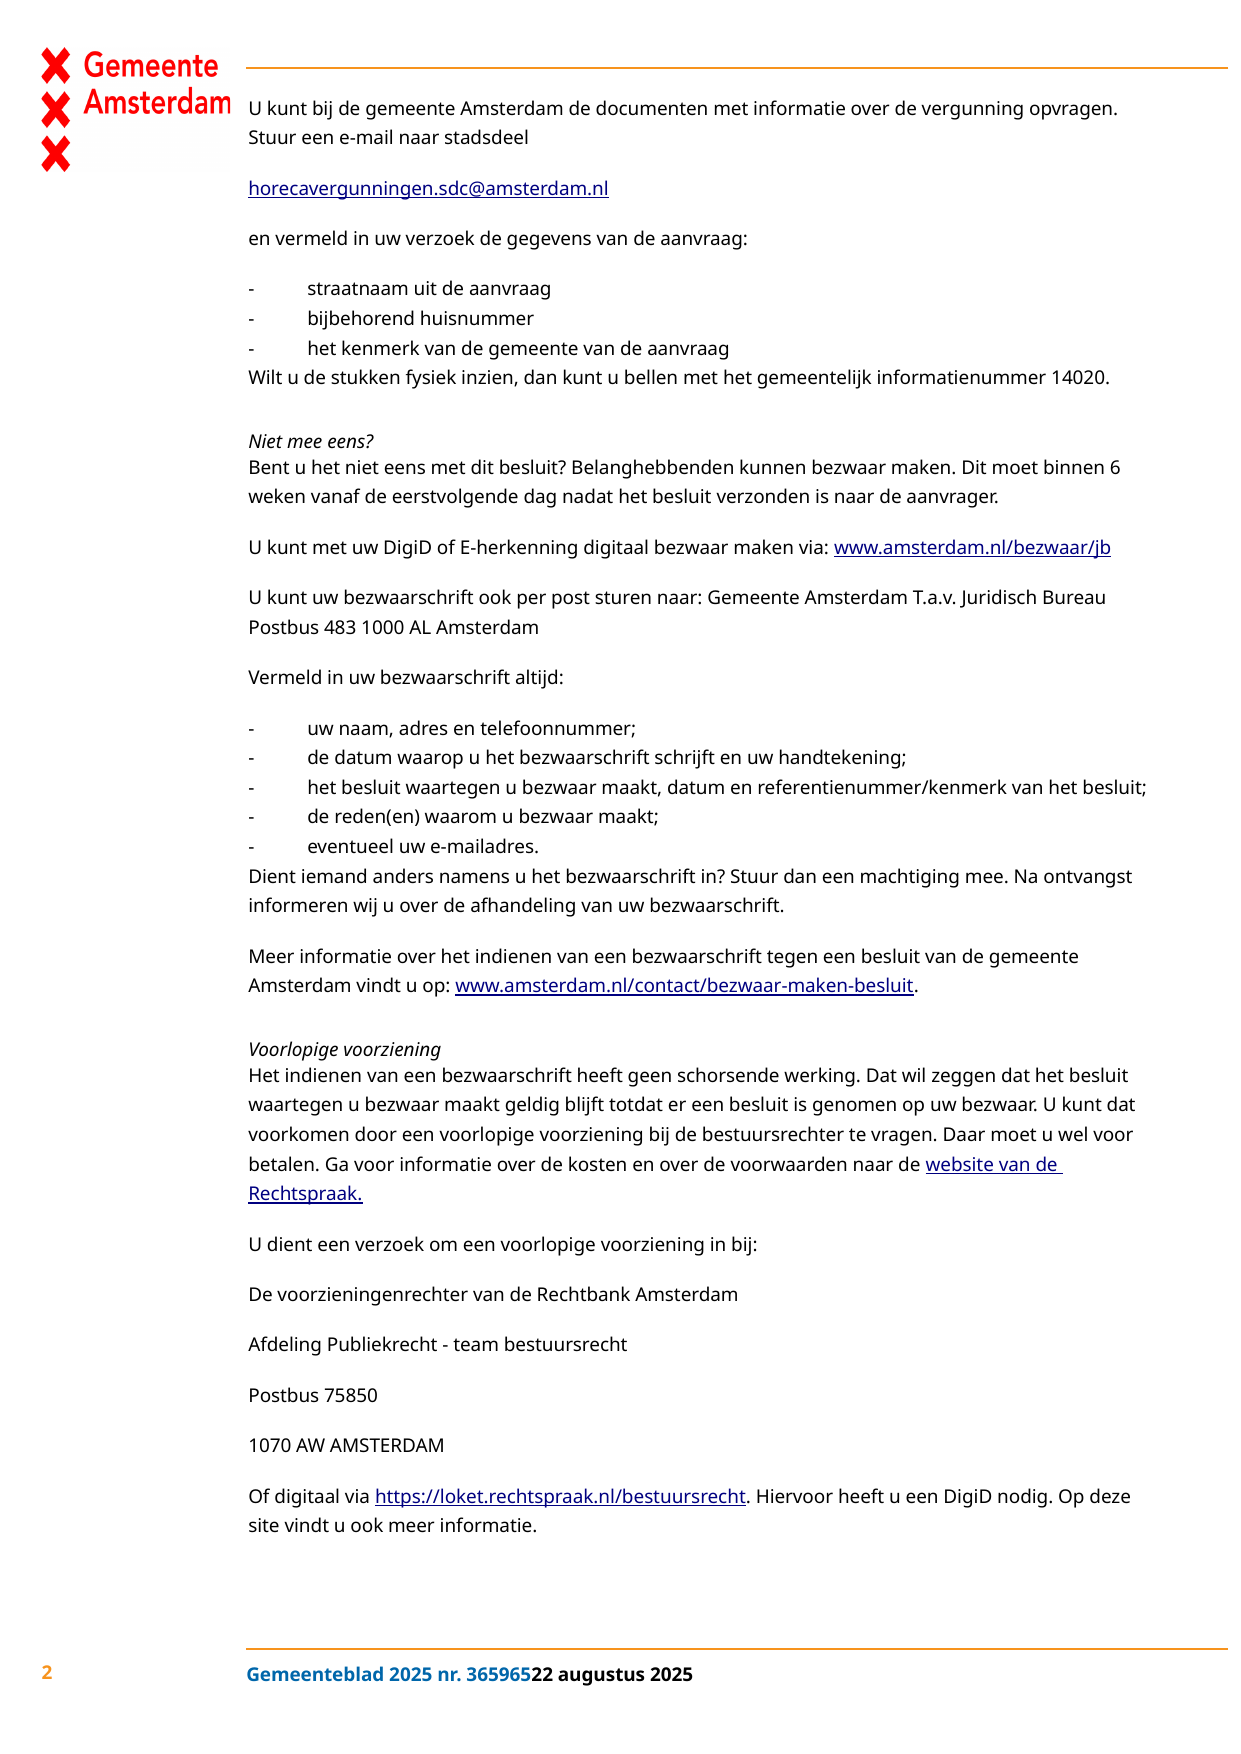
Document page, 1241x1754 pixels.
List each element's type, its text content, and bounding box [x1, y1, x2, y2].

text en vermeld in uw verzoek de gegevens van de aanvraag: [248, 225, 1152, 251]
list de datum waarop u het bezwaarschrift schrijft en uw handtekening; [248, 744, 1152, 770]
text De voorzieningenrechter van de Rechtbank Amsterdam [248, 1281, 1152, 1307]
text Vermeld in uw bezwaarschrift altijd: [248, 664, 1152, 690]
text U kunt met uw DigiD of E-herkenning digitaal bezwaar maken via: www.amsterdam.nl/bezwaar/jb [248, 534, 1152, 560]
text Bent u het niet eens met dit besluit? Belanghebbenden kunnen bezwaar maken. Dit moet binnen 6 weken vanaf de eerstvolgende dag nadat het besluit verzonden is naar de aanvrager. [248, 454, 1152, 509]
text Niet mee eens? [248, 428, 1152, 454]
text Dient iemand anders namens u het bezwaarschrift in? Stuur dan een machtiging mee. Na ontvangst informeren wij u over de afhandeling van uw bezwaarschrift. [248, 863, 1152, 918]
text U kunt bij de gemeente Amsterdam de documenten met informatie over de vergunning opvragen. Stuur een e-mail naar stadsdeel [248, 95, 1152, 150]
text Het indienen van een bezwaarschrift heeft geen schorsende werking. Dat wil zeggen dat het besluit waartegen u bezwaar maakt geldig blijft totdat er een besluit is genomen op uw bezwaar. U kunt dat voorkomen door een voorlopige voorziening bij de bestuursrechter te vragen. Daar moet u wel voor betalen. Ga voor informatie over de kosten en over de voorwaarden naar de website van de Rechtspraak. [248, 1062, 1152, 1206]
text Of digitaal via https://loket.rechtspraak.nl/bestuursrecht. Hiervoor heeft u een DigiD nodig. Op deze site vindt u ook meer informatie. [248, 1483, 1152, 1538]
list bijbehorend huisnummer [248, 305, 1152, 331]
list de reden(en) waarom u bezwaar maakt; [248, 804, 1152, 829]
text Meer informatie over het indienen van een bezwaarschrift tegen een besluit van de gemeente Amsterdam vindt u op: www.amsterdam.nl/contact/bezwaar-maken-besluit. [248, 943, 1152, 998]
text U kunt uw bezwaarschrift ook per post sturen naar: Gemeente Amsterdam T.a.v. Juridisch Bureau Postbus 483 1000 AL Amsterdam [248, 584, 1152, 640]
text horecavergunningen.sdc@amsterdam.nl [248, 175, 1152, 201]
list het besluit waartegen u bezwaar maakt, datum en referentienummer/kenmerk van het besluit; [248, 774, 1152, 800]
text Postbus 75850 [248, 1382, 1152, 1408]
list straatnaam uit de aanvraag [248, 276, 1152, 301]
list eventueel uw e-mailadres. [248, 833, 1152, 859]
picture [41, 47, 231, 172]
list het kenmerk van de gemeente van de aanvraag [248, 335, 1152, 361]
text Wilt u de stukken fysiek inzien, dan kunt u bellen met het gemeentelijk informatienummer 14020. [248, 364, 1152, 390]
text Afdeling Publiekrecht - team bestuursrecht [248, 1332, 1152, 1357]
text 1070 AW AMSTERDAM [248, 1432, 1152, 1458]
list uw naam, adres en telefoonnummer; [248, 715, 1152, 741]
text Voorlopige voorziening [248, 1036, 1152, 1062]
text U dient een verzoek om een voorlopige voorziening in bij: [248, 1231, 1152, 1257]
